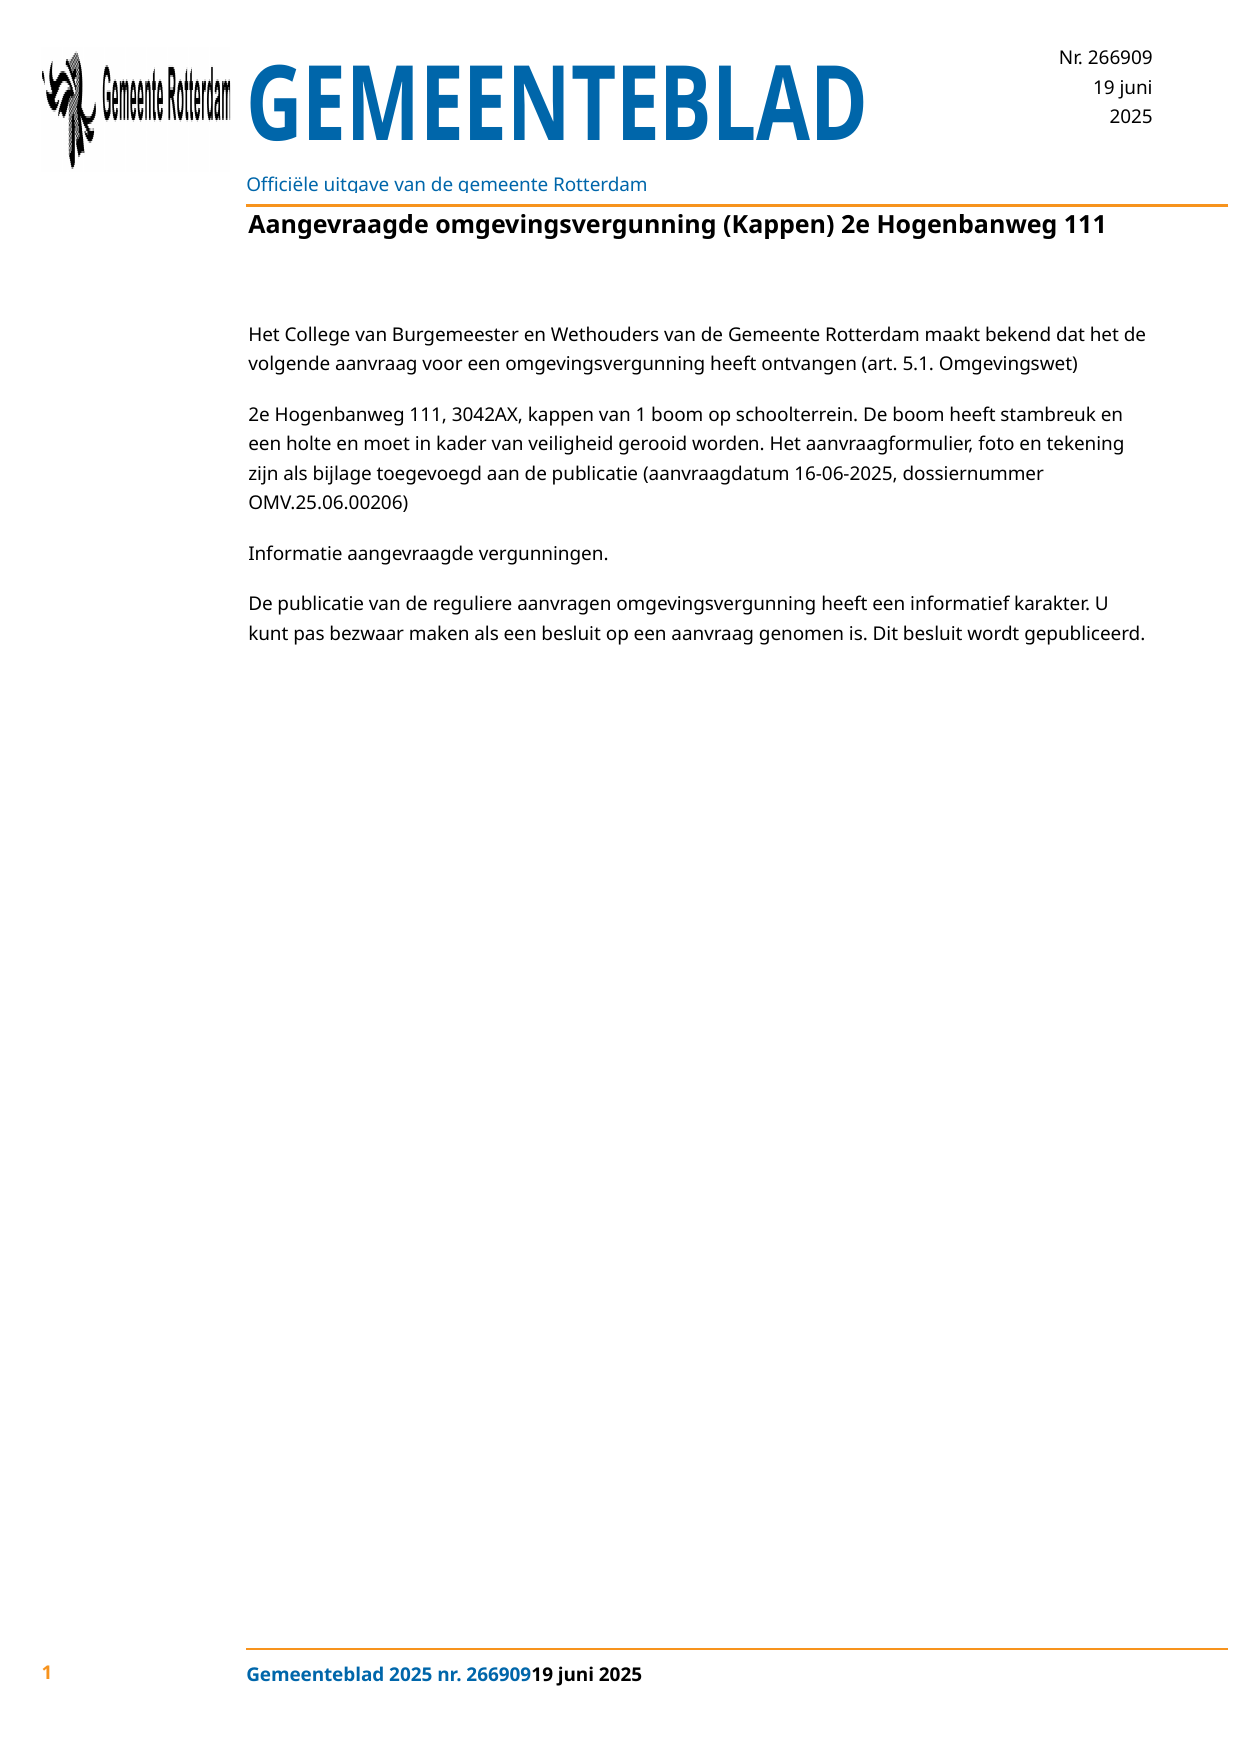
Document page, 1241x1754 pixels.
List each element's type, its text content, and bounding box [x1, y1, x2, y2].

text De publicatie van de reguliere aanvragen omgevingsvergunning heeft een informatief karakter. U kunt pas bezwaar maken als een besluit op een aanvraag genomen is. Dit besluit wordt gepubliceerd. [248, 590, 1152, 646]
text Informatie aangevraagde vergunningen. [248, 540, 1152, 566]
text Het College van Burgemeester en Wethouders van de Gemeente Rotterdam maakt bekend dat het de volgende aanvraag voor een omgevingsvergunning heeft ontvangen (art. 5.1. Omgevingswet) [248, 321, 1152, 376]
text 2e Hogenbanweg 111, 3042AX, kappen van 1 boom op schoolterrein. De boom heeft stambreuk en een holte en moet in kader van veiligheid gerooid worden. Het aanvraagformulier, foto en tekening zijn als bijlage toegevoegd aan de publicatie (aanvraagdatum 16-06-2025, dossiernummer OMV.25.06.00206) [248, 401, 1152, 515]
text Aangevraagde omgevingsvergunning (Kappen) 2e Hogenbanweg 111 [248, 207, 1152, 241]
picture [41, 47, 231, 172]
